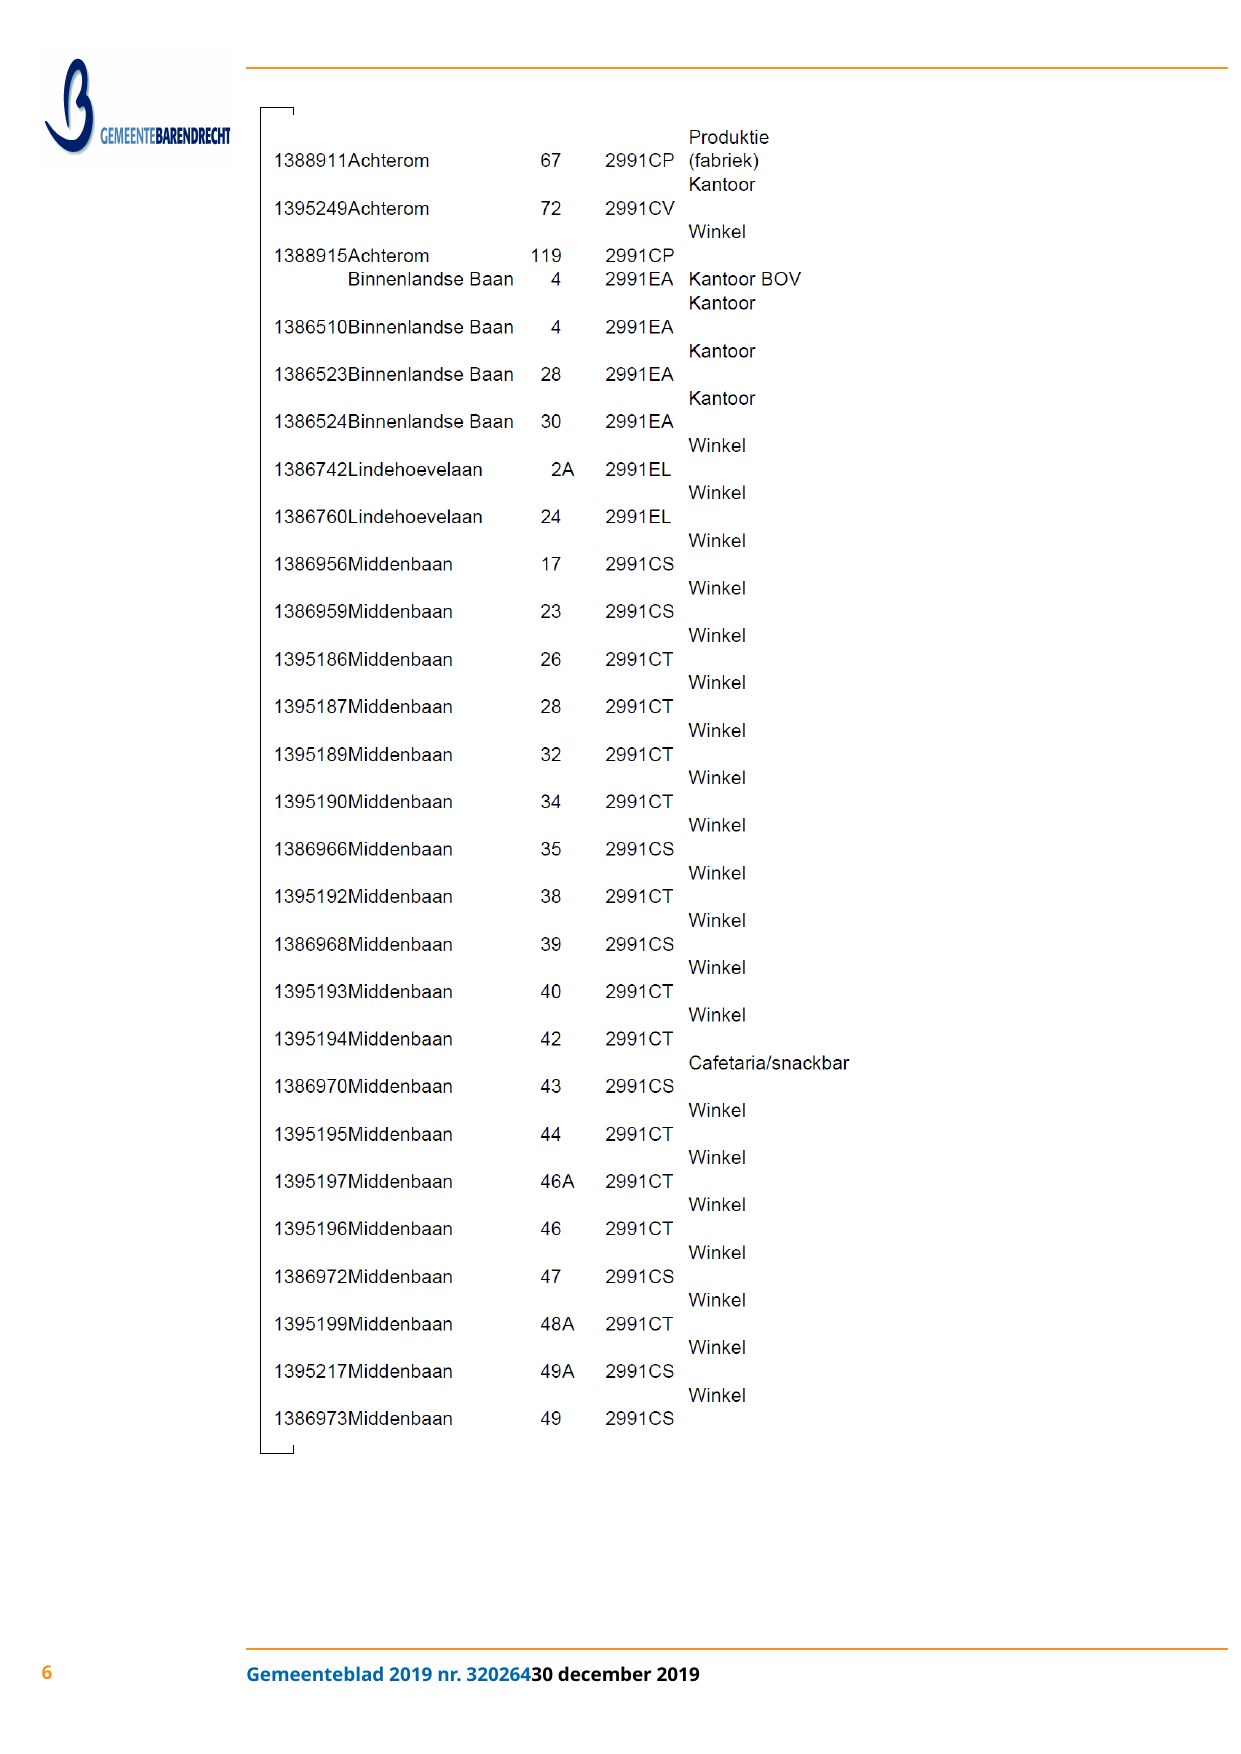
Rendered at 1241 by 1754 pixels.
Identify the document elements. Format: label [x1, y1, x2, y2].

picture [268, 115, 860, 1445]
picture [41, 47, 231, 172]
